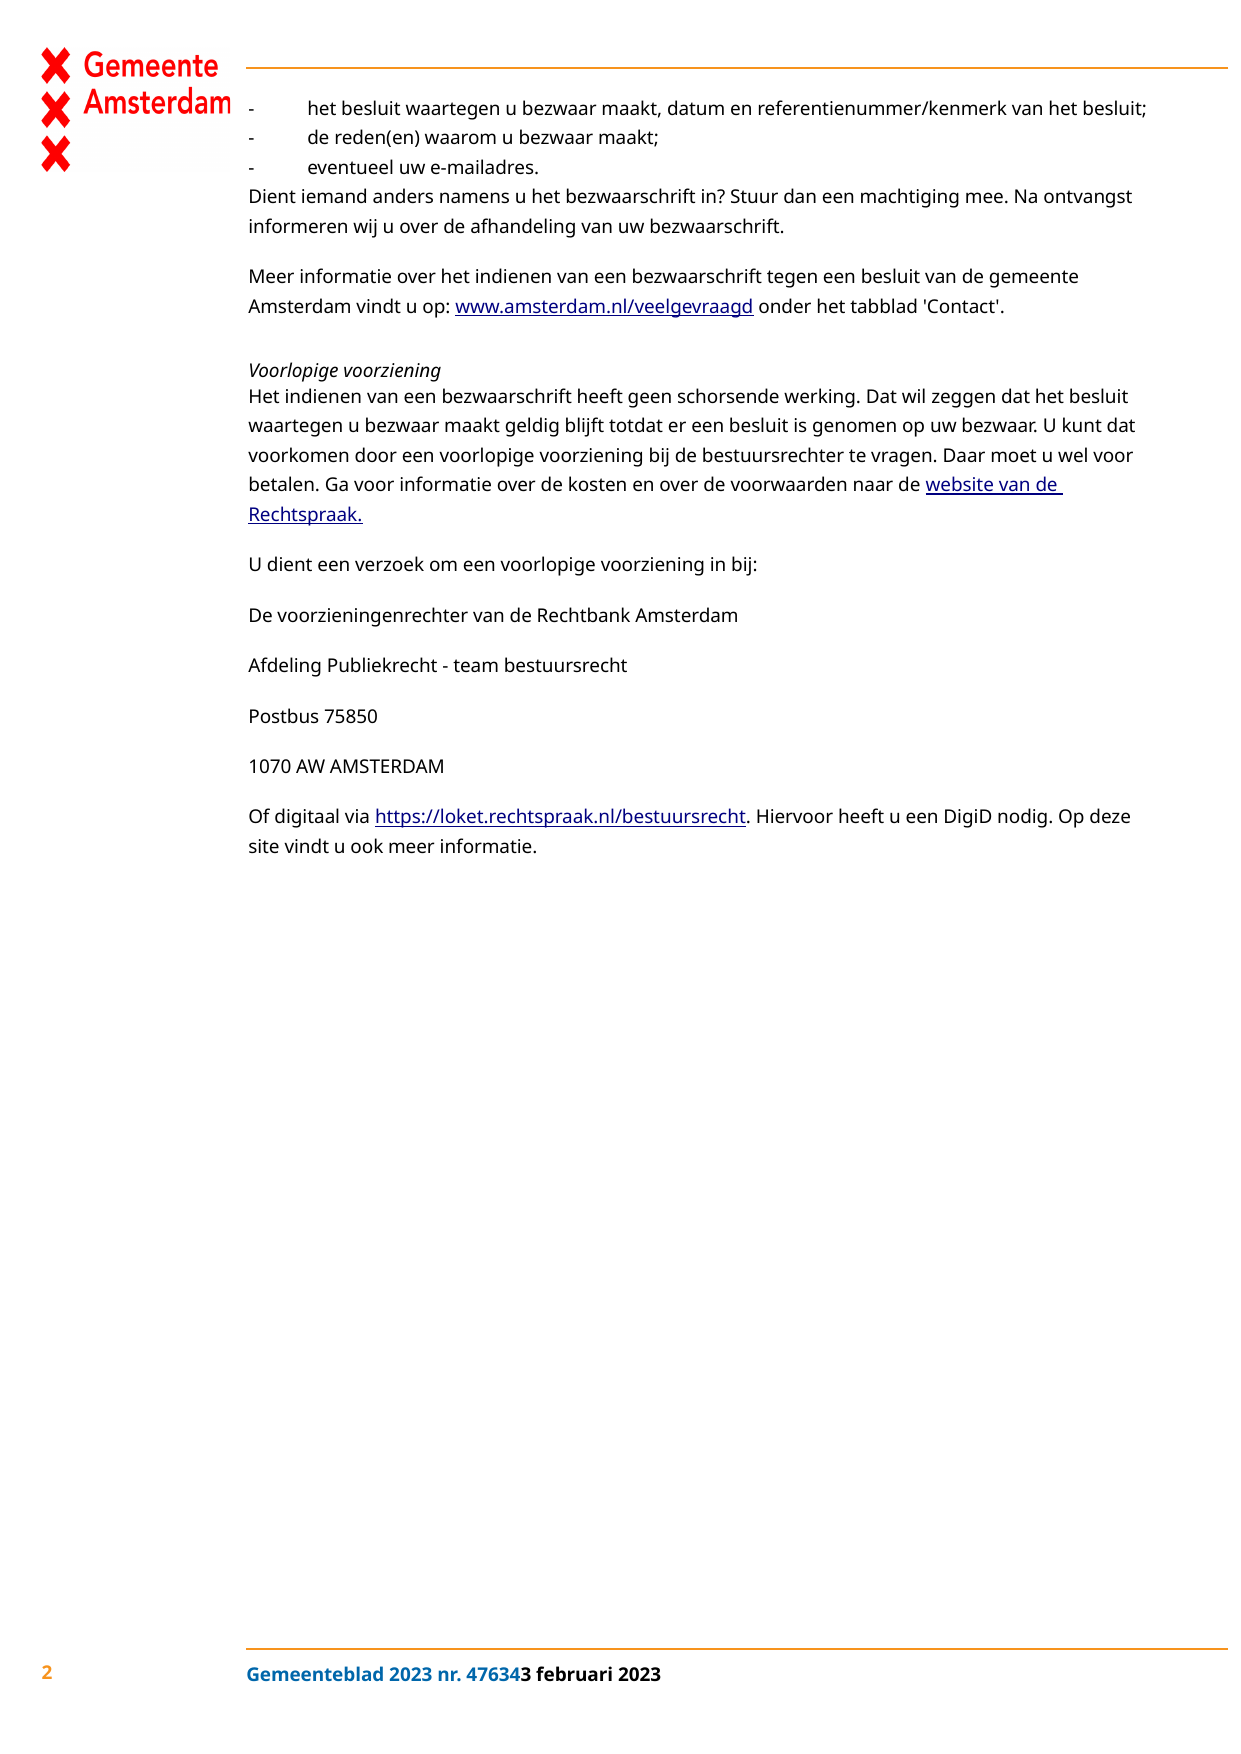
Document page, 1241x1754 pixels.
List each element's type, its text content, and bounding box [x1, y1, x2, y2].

text 1070 AW AMSTERDAM [248, 753, 1152, 779]
text Het indienen van een bezwaarschrift heeft geen schorsende werking. Dat wil zeggen dat het besluit waartegen u bezwaar maakt geldig blijft totdat er een besluit is genomen op uw bezwaar. U kunt dat voorkomen door een voorlopige voorziening bij de bestuursrechter te vragen. Daar moet u wel voor betalen. Ga voor informatie over de kosten en over de voorwaarden naar de website van de Rechtspraak. [248, 383, 1152, 527]
text Afdeling Publiekrecht - team bestuursrecht [248, 652, 1152, 678]
list het besluit waartegen u bezwaar maakt, datum en referentienummer/kenmerk van het besluit; [248, 95, 1152, 121]
list de reden(en) waarom u bezwaar maakt; [248, 124, 1152, 150]
text Voorlopige voorziening [248, 357, 1152, 383]
text De voorzieningenrechter van de Rechtbank Amsterdam [248, 602, 1152, 628]
text Dient iemand anders namens u het bezwaarschrift in? Stuur dan een machtiging mee. Na ontvangst informeren wij u over de afhandeling van uw bezwaarschrift. [248, 183, 1152, 239]
text U dient een verzoek om een voorlopige voorziening in bij: [248, 552, 1152, 577]
text Meer informatie over het indienen van een bezwaarschrift tegen een besluit van de gemeente Amsterdam vindt u op: www.amsterdam.nl/veelgevraagd onder het tabblad 'Contact'. [248, 263, 1152, 319]
list eventueel uw e-mailadres. [248, 154, 1152, 180]
picture [41, 47, 231, 172]
text Postbus 75850 [248, 703, 1152, 728]
text Of digitaal via https://loket.rechtspraak.nl/bestuursrecht. Hiervoor heeft u een DigiD nodig. Op deze site vindt u ook meer informatie. [248, 804, 1152, 859]
